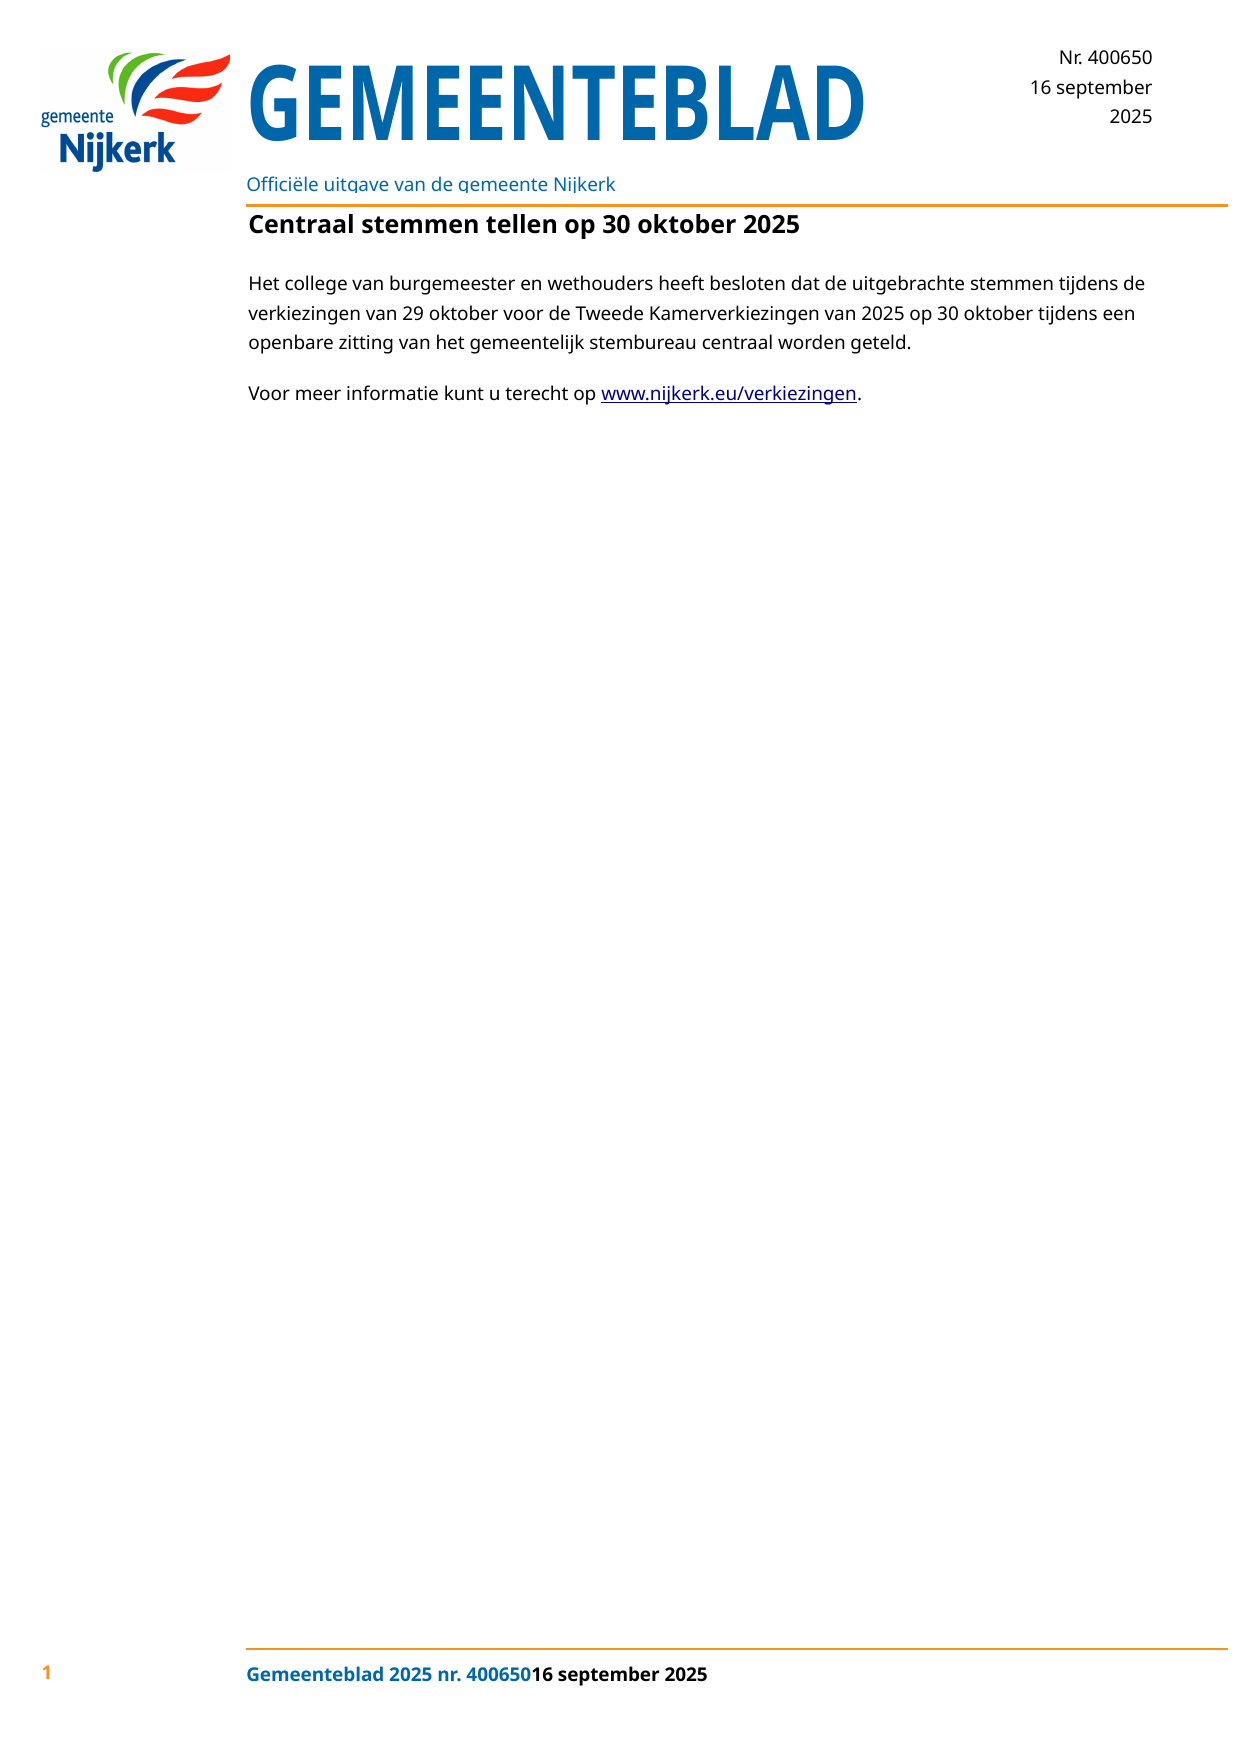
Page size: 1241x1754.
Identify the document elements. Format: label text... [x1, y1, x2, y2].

text Het college van burgemeester en wethouders heeft besloten dat de uitgebrachte stemmen tijdens de verkiezingen van 29 oktober voor de Tweede Kamerverkiezingen van 2025 op 30 oktober tijdens een openbare zitting van het gemeentelijk stembureau centraal worden geteld. [248, 270, 1152, 355]
picture [41, 47, 231, 172]
text Centraal stemmen tellen op 30 oktober 2025 [248, 207, 1152, 241]
text Voor meer informatie kunt u terecht op www.nijkerk.eu/verkiezingen. [248, 380, 1152, 406]
